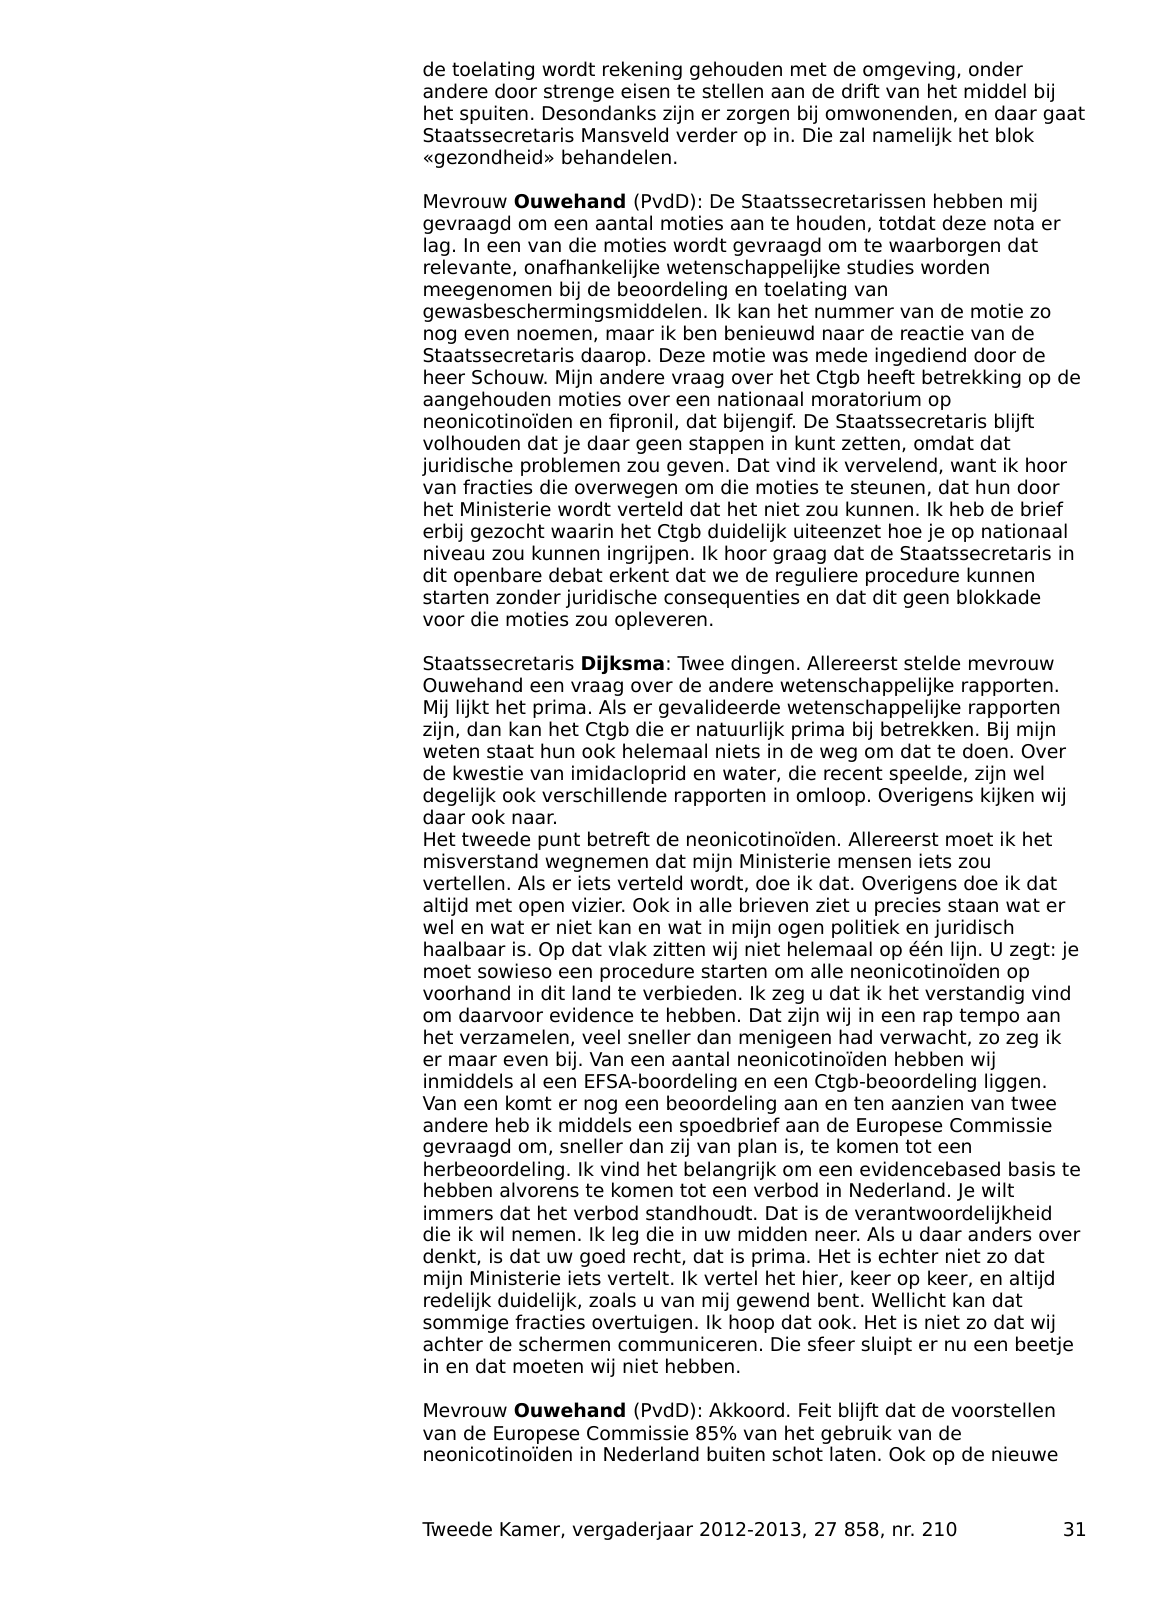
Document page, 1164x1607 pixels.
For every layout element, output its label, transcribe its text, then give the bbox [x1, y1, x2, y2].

text Mevrouw Ouwehand (PvdD): Akkoord. Feit blijft dat de voorstellen van de Europese Commissie 85% van het gebruik van de neonicotinoïden in Nederland buiten schot laten. Ook op de nieuwe [422, 1400, 1087, 1466]
text Mevrouw Ouwehand (PvdD): De Staatssecretarissen hebben mij gevraagd om een aantal moties aan te houden, totdat deze nota er lag. In een van die moties wordt gevraagd om te waarborgen dat relevante, onafhankelijke wetenschappelijke studies worden meegenomen bij de beoordeling en toelating van gewasbeschermingsmiddelen. Ik kan het nummer van de motie zo nog even noemen, maar ik ben benieuwd naar de reactie van de Staatssecretaris daarop. Deze motie was mede ingediend door de heer Schouw. Mijn andere vraag over het Ctgb heeft betrekking op de aangehouden moties over een nationaal moratorium op neonicotinoïden en fipronil, dat bijengif. De Staatssecretaris blijft volhouden dat je daar geen stappen in kunt zetten, omdat dat juridische problemen zou geven. Dat vind ik vervelend, want ik hoor van fracties die overwegen om die moties te steunen, dat hun door het Ministerie wordt verteld dat het niet zou kunnen. Ik heb de brief erbij gezocht waarin het Ctgb duidelijk uiteenzet hoe je op nationaal niveau zou kunnen ingrijpen. Ik hoor graag dat de Staatssecretaris in dit openbare debat erkent dat we de reguliere procedure kunnen starten zonder juridische consequenties en dat dit geen blokkade voor die moties zou opleveren. [422, 191, 1087, 631]
text Het tweede punt betreft de neonicotinoïden. Allereerst moet ik het misverstand wegnemen dat mijn Ministerie mensen iets zou vertellen. Als er iets verteld wordt, doe ik dat. Overigens doe ik dat altijd met open vizier. Ook in alle brieven ziet u precies staan wat er wel en wat er niet kan en wat in mijn ogen politiek en juridisch haalbaar is. Op dat vlak zitten wij niet helemaal op één lijn. U zegt: je moet sowieso een procedure starten om alle neonicotinoïden op voorhand in dit land te verbieden. Ik zeg u dat ik het verstandig vind om daarvoor evidence te hebben. Dat zijn wij in een rap tempo aan het verzamelen, veel sneller dan menigeen had verwacht, zo zeg ik er maar even bij. Van een aantal neonicotinoïden hebben wij inmiddels al een EFSA-boordeling en een Ctgb-beoordeling liggen. Van een komt er nog een beoordeling aan en ten aanzien van twee andere heb ik middels een spoedbrief aan de Europese Commissie gevraagd om, sneller dan zij van plan is, te komen tot een herbeoordeling. Ik vind het belangrijk om een evidencebased basis te hebben alvorens te komen tot een verbod in Nederland. Je wilt immers dat het verbod standhoudt. Dat is de verantwoordelijkheid die ik wil nemen. Ik leg die in uw midden neer. Als u daar anders over denkt, is dat uw goed recht, dat is prima. Het is echter niet zo dat mijn Ministerie iets vertelt. Ik vertel het hier, keer op keer, en altijd redelijk duidelijk, zoals u van mij gewend bent. Wellicht kan dat sommige fracties overtuigen. Ik hoop dat ook. Het is niet zo dat wij achter de schermen communiceren. Die sfeer sluipt er nu een beetje in en dat moeten wij niet hebben. [422, 829, 1087, 1378]
text Staatssecretaris Dijksma: Twee dingen. Allereerst stelde mevrouw Ouwehand een vraag over de andere wetenschappelijke rapporten. Mij lijkt het prima. Als er gevalideerde wetenschappelijke rapporten zijn, dan kan het Ctgb die er natuurlijk prima bij betrekken. Bij mijn weten staat hun ook helemaal niets in de weg om dat te doen. Over de kwestie van imidacloprid en water, die recent speelde, zijn wel degelijk ook verschillende rapporten in omloop. Overigens kijken wij daar ook naar. [422, 653, 1087, 829]
text de toelating wordt rekening gehouden met de omgeving, onder andere door strenge eisen te stellen aan de drift van het middel bij het spuiten. Desondanks zijn er zorgen bij omwonenden, en daar gaat Staatssecretaris Mansveld verder op in. Die zal namelijk het blok «gezondheid» behandelen. [422, 59, 1087, 169]
